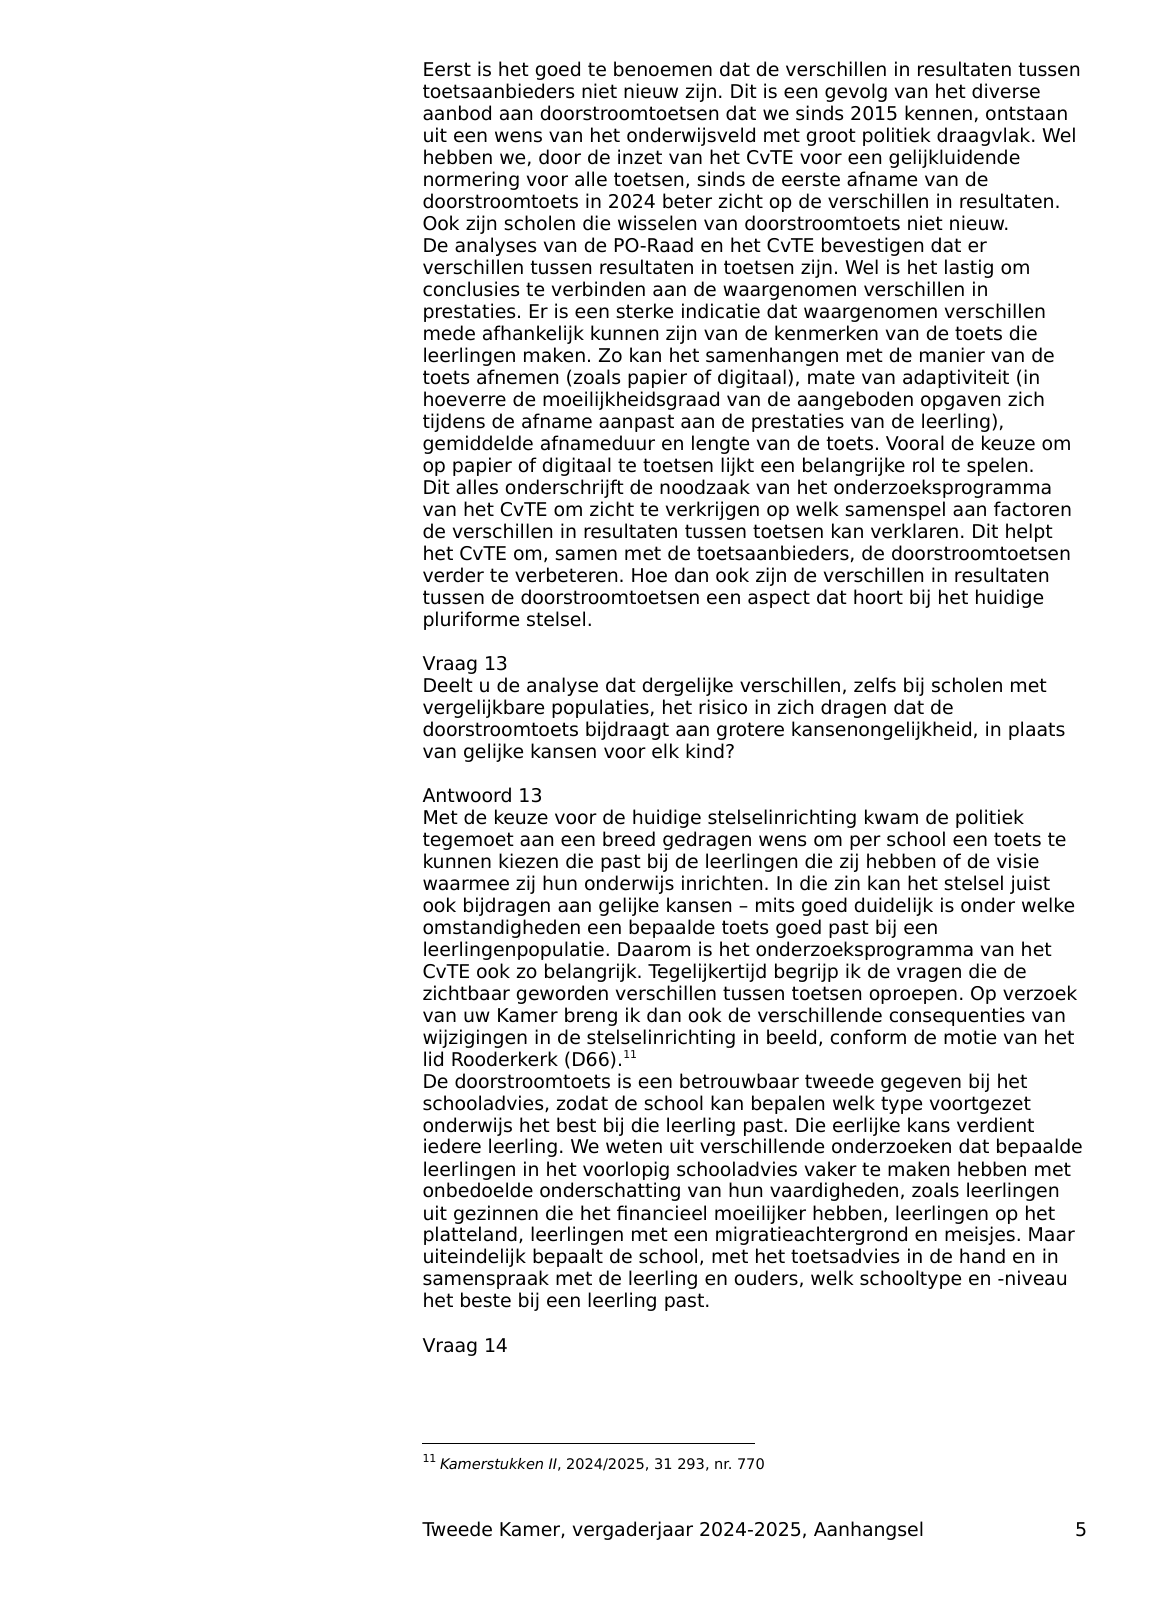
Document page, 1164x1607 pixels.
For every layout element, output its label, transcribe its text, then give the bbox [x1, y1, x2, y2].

text Dit alles onderschrijft de noodzaak van het onderzoeksprogramma van het CvTE om zicht te verkrijgen op welk samenspel aan factoren de verschillen in resultaten tussen toetsen kan verklaren. Dit helpt het CvTE om, samen met de toetsaanbieders, de doorstroomtoetsen verder te verbeteren. Hoe dan ook zijn de verschillen in resultaten tussen de doorstroomtoetsen een aspect dat hoort bij het huidige pluriforme stelsel. [422, 477, 1087, 631]
text Vraag 14 [422, 1334, 1087, 1356]
text Vraag 13 [422, 653, 1087, 675]
text De doorstroomtoets is een betrouwbaar tweede gegeven bij het schooladvies, zodat de school kan bepalen welk type voortgezet onderwijs het best bij die leerling past. Die eerlijke kans verdient iedere leerling. We weten uit verschillende onderzoeken dat bepaalde leerlingen in het voorlopig schooladvies vaker te maken hebben met onbedoelde onderschatting van hun vaardigheden, zoals leerlingen uit gezinnen die het financieel moeilijker hebben, leerlingen op het platteland, leerlingen met een migratieachtergrond en meisjes. Maar uiteindelijk bepaalt de school, met het toetsadvies in de hand en in samenspraak met de leerling en ouders, welk schooltype en -niveau het beste bij een leerling past. [422, 1071, 1087, 1312]
text Deelt u de analyse dat dergelijke verschillen, zelfs bij scholen met vergelijkbare populaties, het risico in zich dragen dat de doorstroomtoets bijdraagt aan grotere kansenongelijkheid, in plaats van gelijke kansen voor elk kind? [422, 675, 1087, 763]
text Antwoord 13 [422, 785, 1087, 807]
text De analyses van de PO-Raad en het CvTE bevestigen dat er verschillen tussen resultaten in toetsen zijn. Wel is het lastig om conclusies te verbinden aan de waargenomen verschillen in prestaties. Er is een sterke indicatie dat waargenomen verschillen mede afhankelijk kunnen zijn van de kenmerken van de toets die leerlingen maken. Zo kan het samenhangen met de manier van de toets afnemen (zoals papier of digitaal), mate van adaptiviteit (in hoeverre de moeilijkheidsgraad van de aangeboden opgaven zich tijdens de afname aanpast aan de prestaties van de leerling), gemiddelde afnameduur en lengte van de toets. Vooral de keuze om op papier of digitaal te toetsen lijkt een belangrijke rol te spelen. [422, 235, 1087, 477]
text Kamerstukken II, 2024/2025, 31 293, nr. 770 [422, 1452, 1087, 1474]
text Eerst is het goed te benoemen dat de verschillen in resultaten tussen toetsaanbieders niet nieuw zijn. Dit is een gevolg van het diverse aanbod aan doorstroomtoetsen dat we sinds 2015 kennen, ontstaan uit een wens van het onderwijsveld met groot politiek draagvlak. Wel hebben we, door de inzet van het CvTE voor een gelijkluidende normering voor alle toetsen, sinds de eerste afname van de doorstroomtoets in 2024 beter zicht op de verschillen in resultaten. Ook zijn scholen die wisselen van doorstroomtoets niet nieuw. [422, 59, 1087, 235]
text Met de keuze voor de huidige stelselinrichting kwam de politiek tegemoet aan een breed gedragen wens om per school een toets te kunnen kiezen die past bij de leerlingen die zij hebben of de visie waarmee zij hun onderwijs inrichten. In die zin kan het stelsel juist ook bijdragen aan gelijke kansen – mits goed duidelijk is onder welke omstandigheden een bepaalde toets goed past bij een leerlingenpopulatie. Daarom is het onderzoeksprogramma van het CvTE ook zo belangrijk. Tegelijkertijd begrijp ik de vragen die de zichtbaar geworden verschillen tussen toetsen oproepen. Op verzoek van uw Kamer breng ik dan ook de verschillende consequenties van wijzigingen in de stelselinrichting in beeld, conform de motie van het lid Rooderkerk (D66). [422, 807, 1087, 1071]
